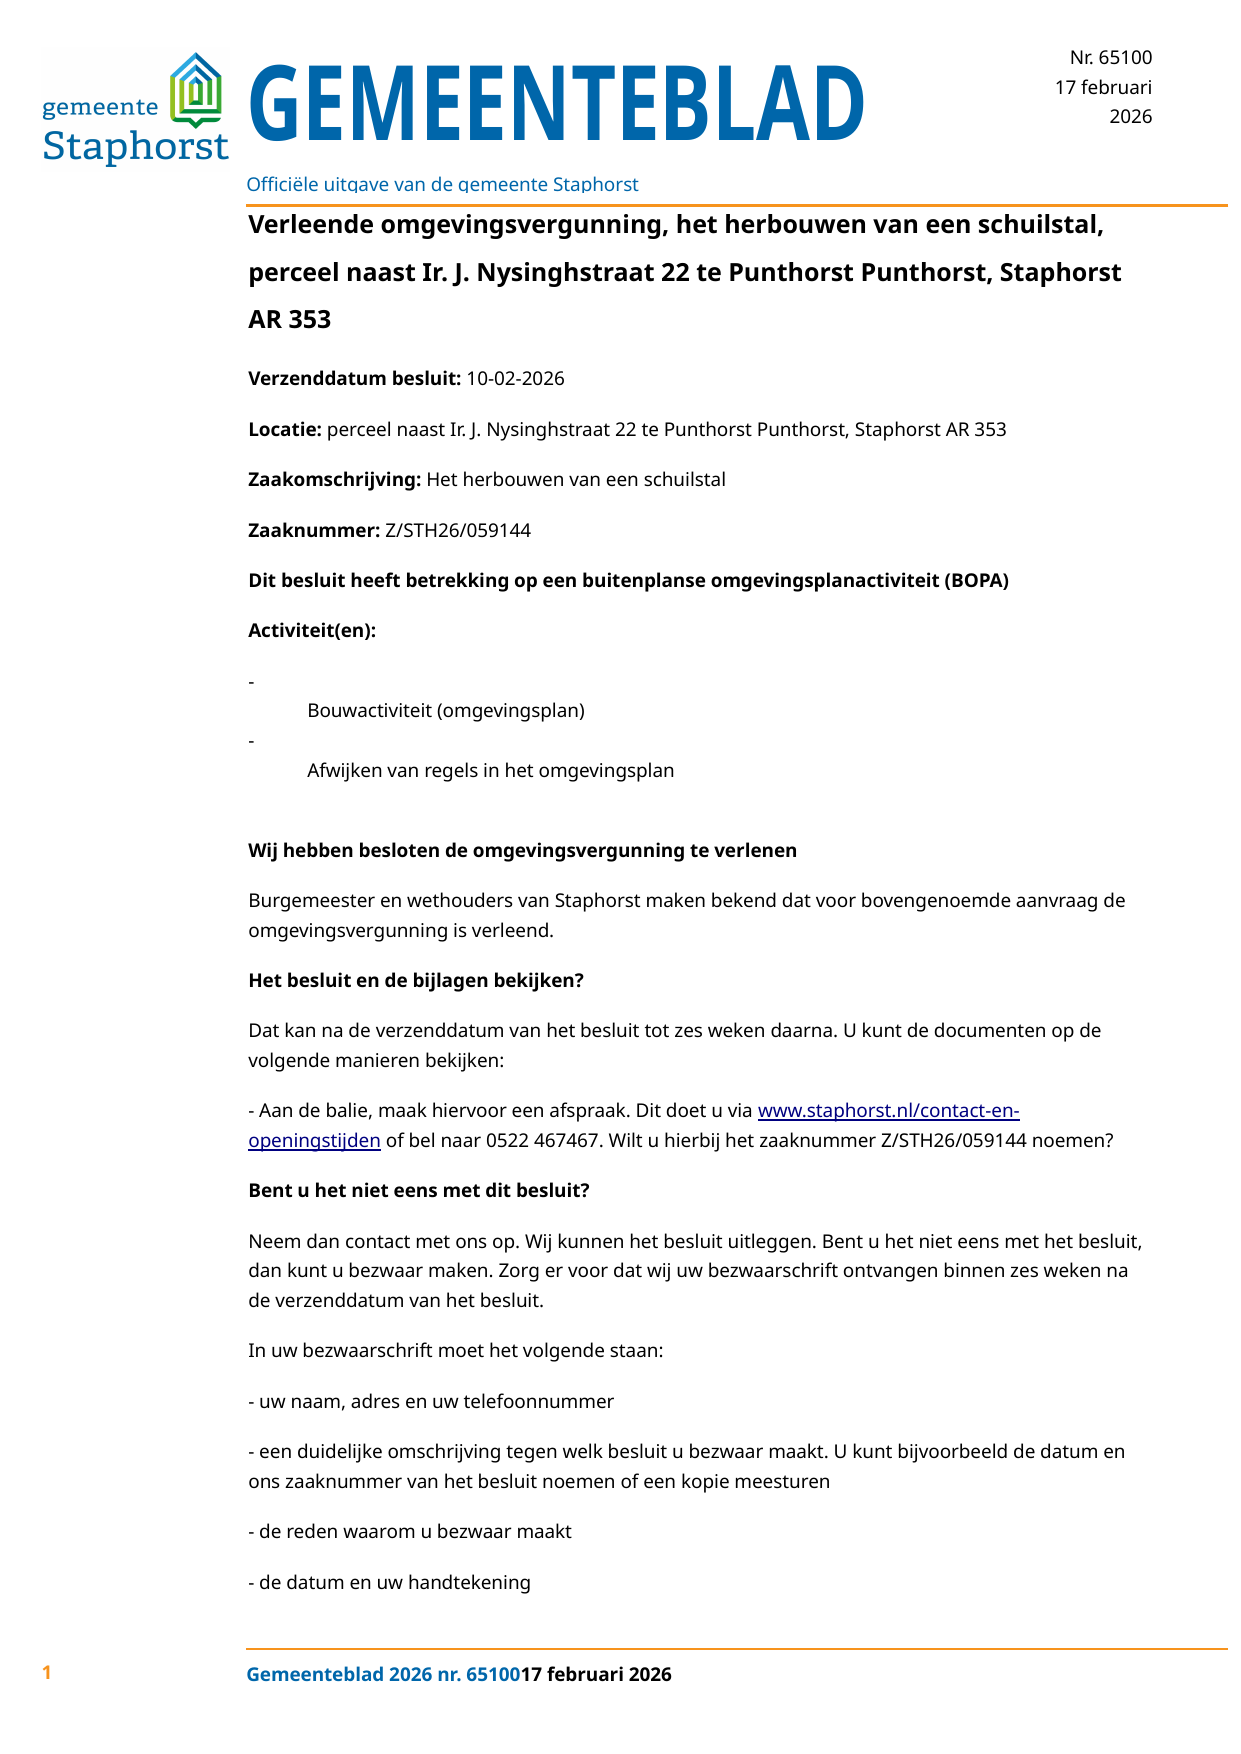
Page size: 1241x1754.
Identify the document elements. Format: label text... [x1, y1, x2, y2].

list Bouwactiviteit (omgevingsplan) [248, 698, 1152, 723]
text Dat kan na de verzenddatum van het besluit tot zes weken daarna. U kunt de documenten op de volgende manieren bekijken: [248, 1018, 1152, 1073]
text - de datum en uw handtekening [248, 1569, 1152, 1594]
text Burgemeester en wethouders van Staphorst maken bekend dat voor bovengenoemde aanvraag de omgevingsvergunning is verleend. [248, 887, 1152, 942]
list Afwijken van regels in het omgevingsplan [248, 757, 1152, 782]
text - uw naam, adres en uw telefoonnummer [248, 1388, 1152, 1414]
text Zaakomschrijving: Het herbouwen van een schuilstal [248, 466, 1152, 492]
picture [41, 47, 231, 172]
text Dit besluit heeft betrekking op een buitenplanse omgevingsplanactiviteit (BOPA) [248, 567, 1152, 593]
text - Aan de balie, maak hiervoor een afspraak. Dit doet u via www.staphorst.nl/contact-en-openingstijden of bel naar 0522 467467. Wilt u hierbij het zaaknummer Z/STH26/059144 noemen? [248, 1098, 1152, 1153]
text Bent u het niet eens met dit besluit? [248, 1178, 1152, 1203]
text Locatie: perceel naast Ir. J. Nysinghstraat 22 te Punthorst Punthorst, Staphorst AR 353 [248, 416, 1152, 442]
text - de reden waarom u bezwaar maakt [248, 1518, 1152, 1544]
text Activiteit(en): [248, 618, 1152, 643]
text Verleende omgevingsvergunning, het herbouwen van een schuilstal, perceel naast Ir. J. Nysinghstraat 22 te Punthorst Punthorst, Staphorst AR 353 [248, 207, 1152, 336]
text Verzenddatum besluit: 10-02-2026 [248, 366, 1152, 391]
text Zaaknummer: Z/STH26/059144 [248, 517, 1152, 542]
text Wij hebben besloten de omgevingsvergunning te verlenen [248, 837, 1152, 862]
text Neem dan contact met ons op. Wij kunnen het besluit uitleggen. Bent u het niet eens met het besluit, dan kunt u bezwaar maken. Zorg er voor dat wij uw bezwaarschrift ontvangen binnen zes weken na de verzenddatum van het besluit. [248, 1228, 1152, 1313]
text In uw bezwaarschrift moet het volgende staan: [248, 1338, 1152, 1363]
text - een duidelijke omschrijving tegen welk besluit u bezwaar maakt. U kunt bijvoorbeeld de datum en ons zaaknummer van het besluit noemen of een kopie meesturen [248, 1438, 1152, 1494]
text Het besluit en de bijlagen bekijken? [248, 967, 1152, 993]
